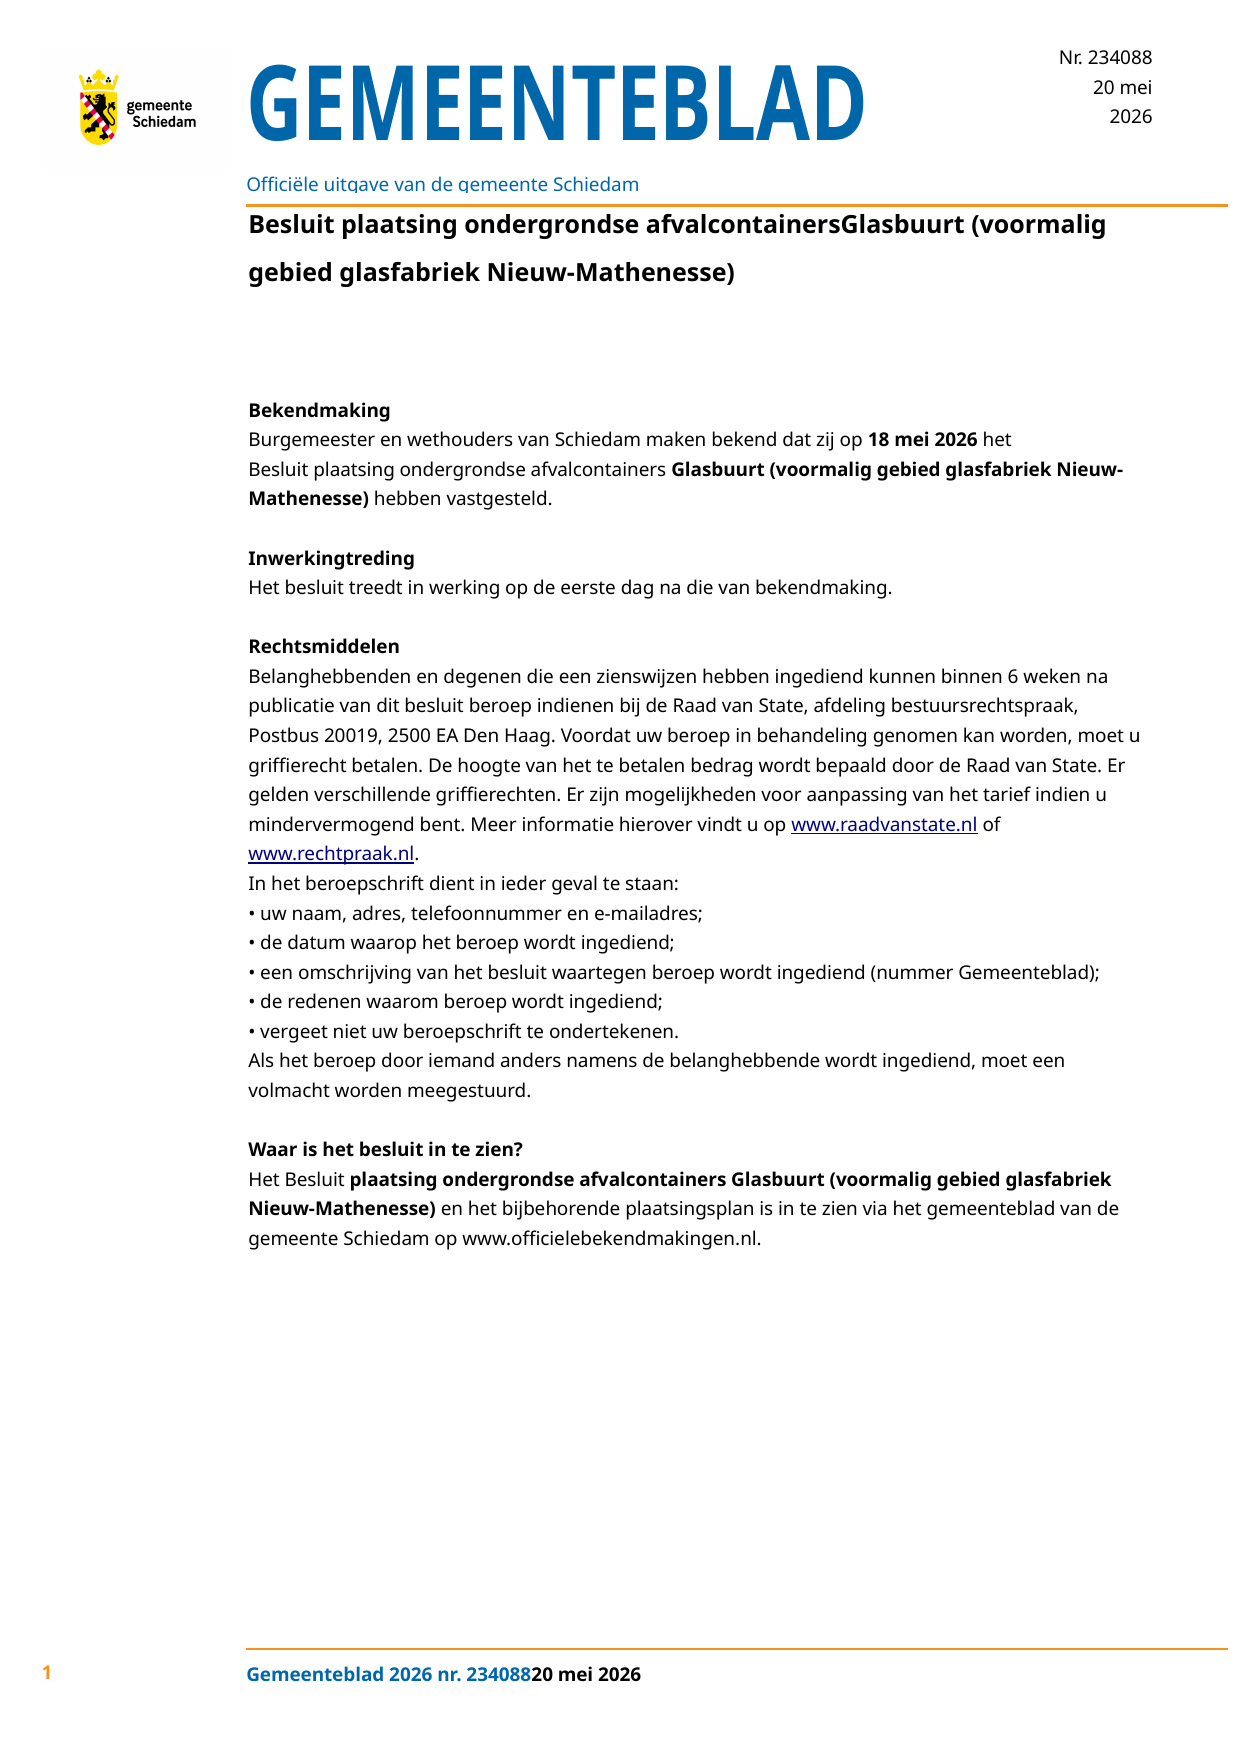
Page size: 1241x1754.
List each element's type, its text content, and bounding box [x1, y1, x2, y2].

picture [41, 47, 231, 172]
text • uw naam, adres, telefoonnummer en e-mailadres; [248, 900, 1152, 925]
text Als het beroep door iemand anders namens de belanghebbende wordt ingediend, moet een volmacht worden meegestuurd. [248, 1048, 1152, 1103]
text In het beroepschrift dient in ieder geval te staan: [248, 870, 1152, 896]
text • de datum waarop het beroep wordt ingediend; [248, 929, 1152, 955]
text • de redenen waarom beroep wordt ingediend; [248, 988, 1152, 1014]
text Het besluit treedt in werking op de eerste dag na die van bekendmaking. [248, 574, 1152, 600]
text Burgemeester en wethouders van Schiedam maken bekend dat zij op 18 mei 2026 het Besluit plaatsing ondergrondse afvalcontainers Glasbuurt (voormalig gebied glasfabriek Nieuw-Mathenesse) hebben vastgesteld. [248, 426, 1152, 511]
text • een omschrijving van het besluit waartegen beroep wordt ingediend (nummer Gemeenteblad); [248, 959, 1152, 984]
text Besluit plaatsing ondergrondse afvalcontainersGlasbuurt (voormalig gebied glasfabriek Nieuw-Mathenesse) [248, 207, 1152, 288]
text Bekendmaking [248, 397, 1152, 422]
text Belanghebbenden en degenen die een zienswijzen hebben ingediend kunnen binnen 6 weken na publicatie van dit besluit beroep indienen bij de Raad van State, afdeling bestuursrechtspraak, Postbus 20019, 2500 EA Den Haag. Voordat uw beroep in behandeling genomen kan worden, moet u griffierecht betalen. De hoogte van het te betalen bedrag wordt bepaald door de Raad van State. Er gelden verschillende griffierechten. Er zijn mogelijkheden voor aanpassing van het tarief indien u mindervermogend bent. Meer informatie hierover vindt u op www.raadvanstate.nl of www.rechtpraak.nl. [248, 663, 1152, 866]
text Rechtsmiddelen [248, 633, 1152, 659]
text Waar is het besluit in te zien? [248, 1136, 1152, 1162]
text • vergeet niet uw beroepschrift te ondertekenen. [248, 1018, 1152, 1044]
text Inwerkingtreding [248, 545, 1152, 570]
text Het Besluit plaatsing ondergrondse afvalcontainers Glasbuurt (voormalig gebied glasfabriek Nieuw-Mathenesse) en het bijbehorende plaatsingsplan is in te zien via het gemeenteblad van de gemeente Schiedam op www.officielebekendmakingen.nl. [248, 1166, 1152, 1251]
